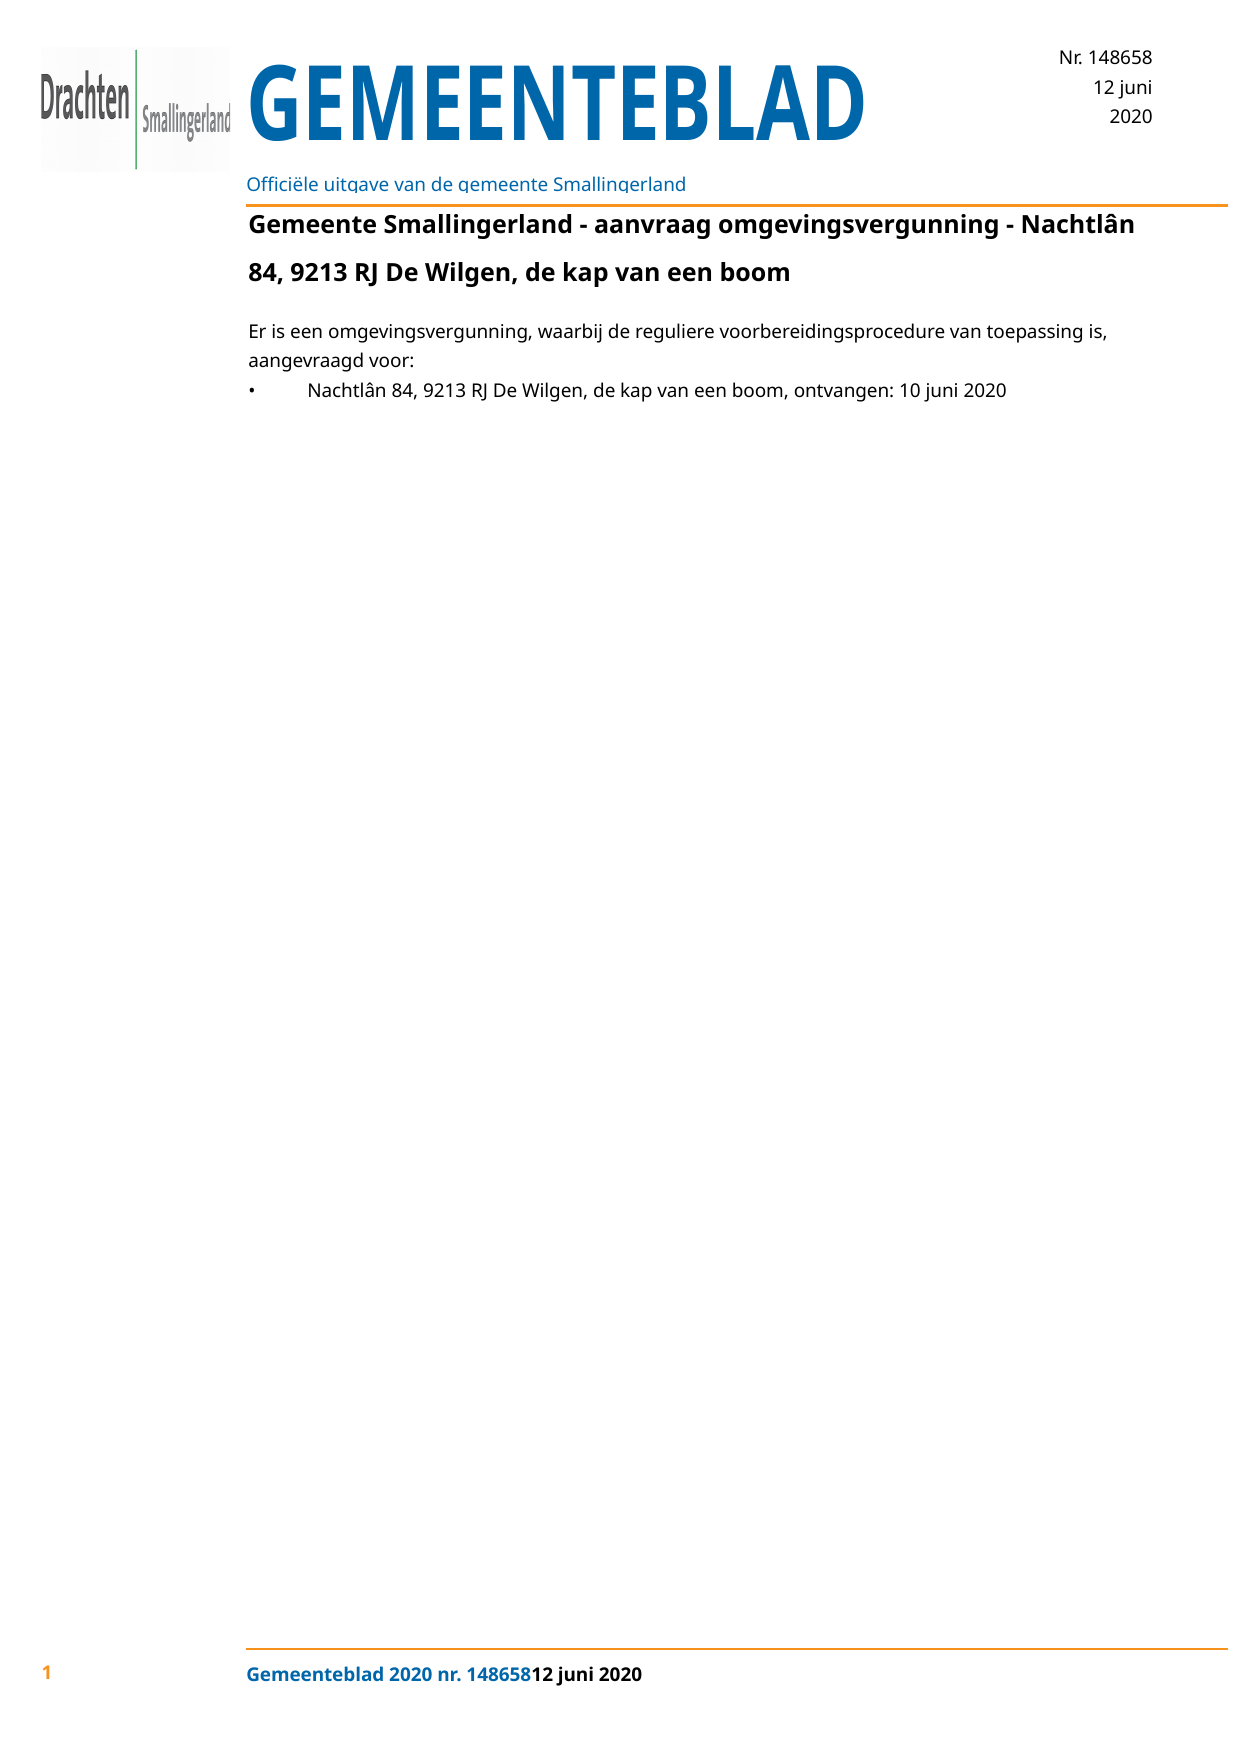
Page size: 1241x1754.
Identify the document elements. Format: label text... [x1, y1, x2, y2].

list Nachtlân 84, 9213 RJ De Wilgen, de kap van een boom, ontvangen: 10 juni 2020 [248, 377, 1152, 403]
picture [41, 47, 231, 172]
text Gemeente Smallingerland - aanvraag omgevingsvergunning - Nachtlân 84, 9213 RJ De Wilgen, de kap van een boom [248, 207, 1152, 288]
text Er is een omgevingsvergunning, waarbij de reguliere voorbereidingsprocedure van toepassing is, aangevraagd voor: [248, 318, 1152, 373]
